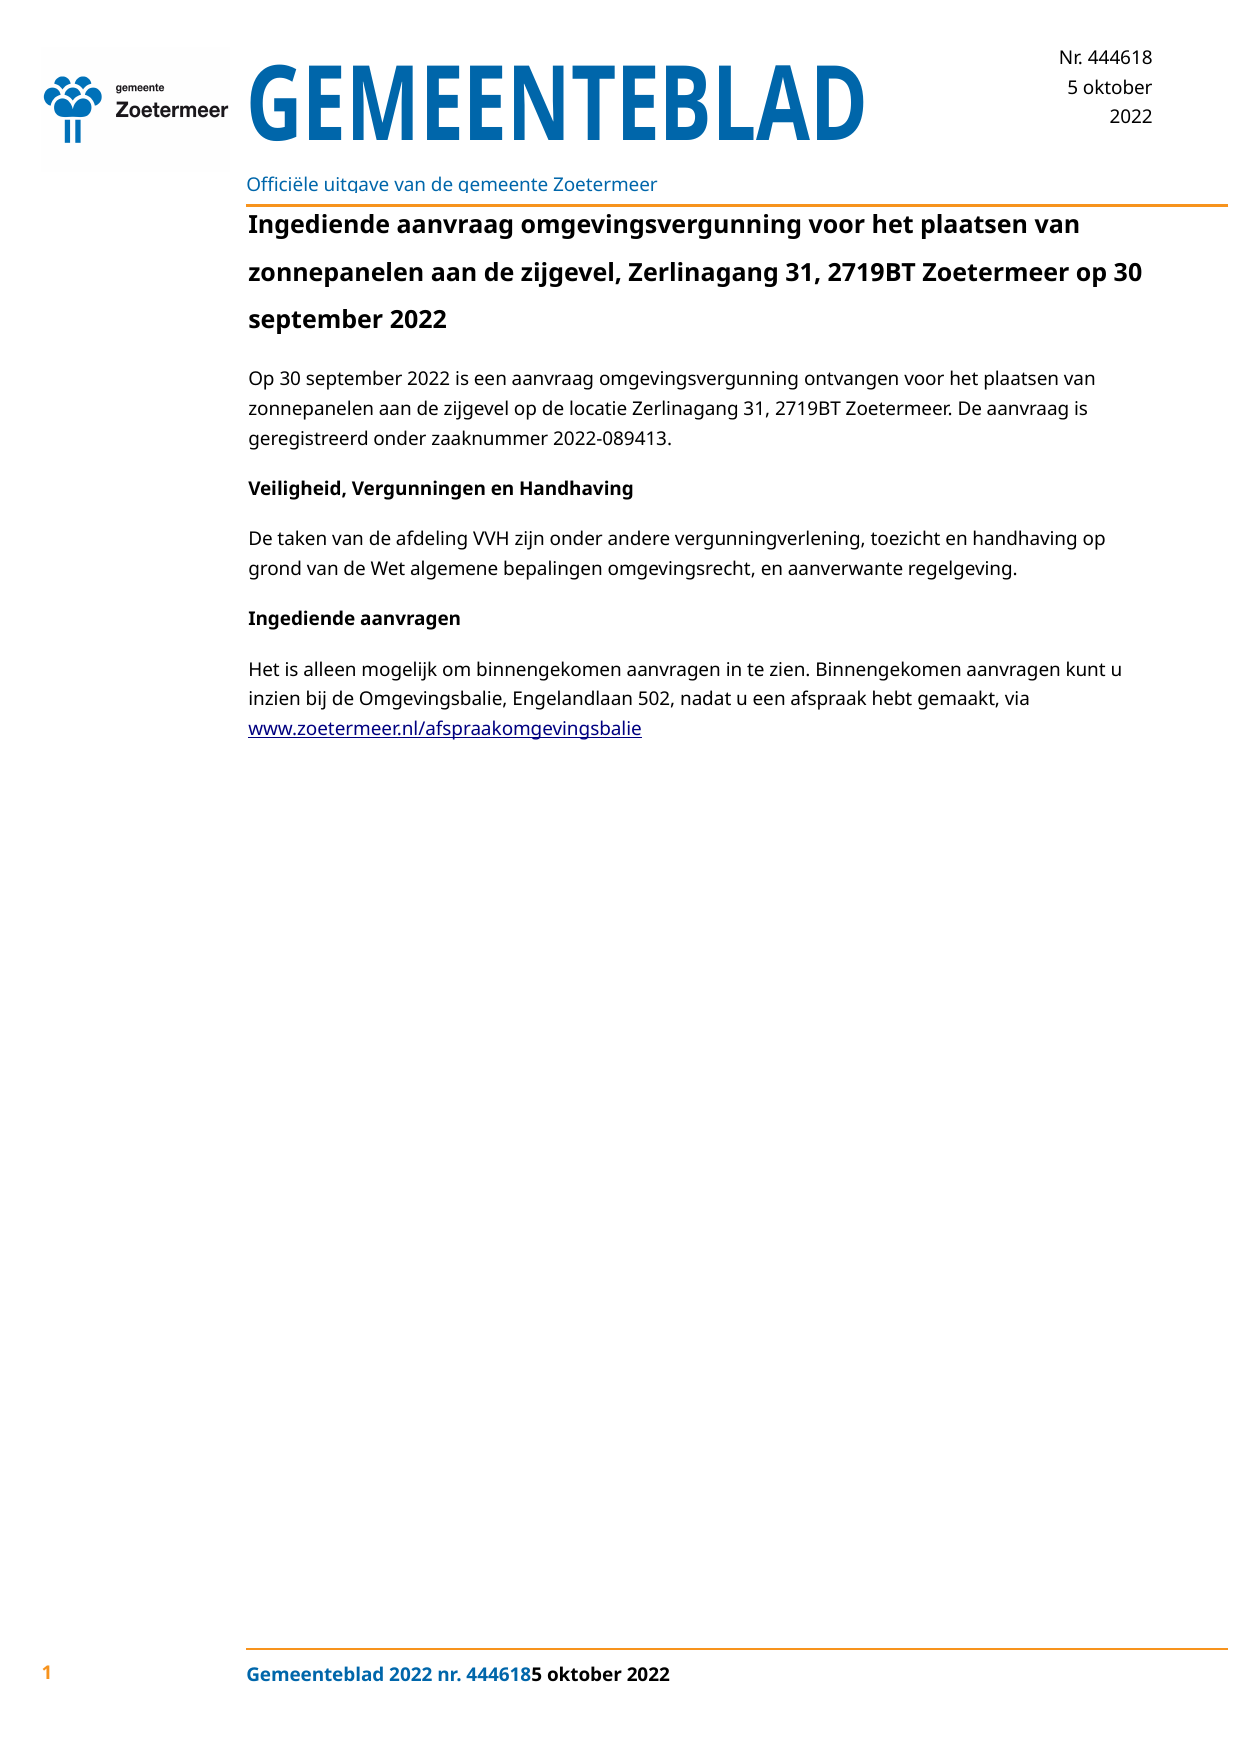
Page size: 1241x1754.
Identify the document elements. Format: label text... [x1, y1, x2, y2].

text Op 30 september 2022 is een aanvraag omgevingsvergunning ontvangen voor het plaatsen van zonnepanelen aan de zijgevel op de locatie Zerlinagang 31, 2719BT Zoetermeer. De aanvraag is geregistreerd onder zaaknummer 2022-089413. [248, 366, 1152, 450]
text De taken van de afdeling VVH zijn onder andere vergunningverlening, toezicht en handhaving op grond van de Wet algemene bepalingen omgevingsrecht, en aanverwante regelgeving. [248, 526, 1152, 581]
text Ingediende aanvraag omgevingsvergunning voor het plaatsen van zonnepanelen aan de zijgevel, Zerlinagang 31, 2719BT Zoetermeer op 30 september 2022 [248, 207, 1152, 336]
text Ingediende aanvragen [248, 606, 1152, 631]
text Veiligheid, Vergunningen en Handhaving [248, 475, 1152, 501]
text Het is alleen mogelijk om binnengekomen aanvragen in te zien. Binnengekomen aanvragen kunt u inzien bij de Omgevingsbalie, Engelandlaan 502, nadat u een afspraak hebt gemaakt, via www.zoetermeer.nl/afspraakomgevingsbalie [248, 656, 1152, 741]
picture [41, 47, 231, 172]
